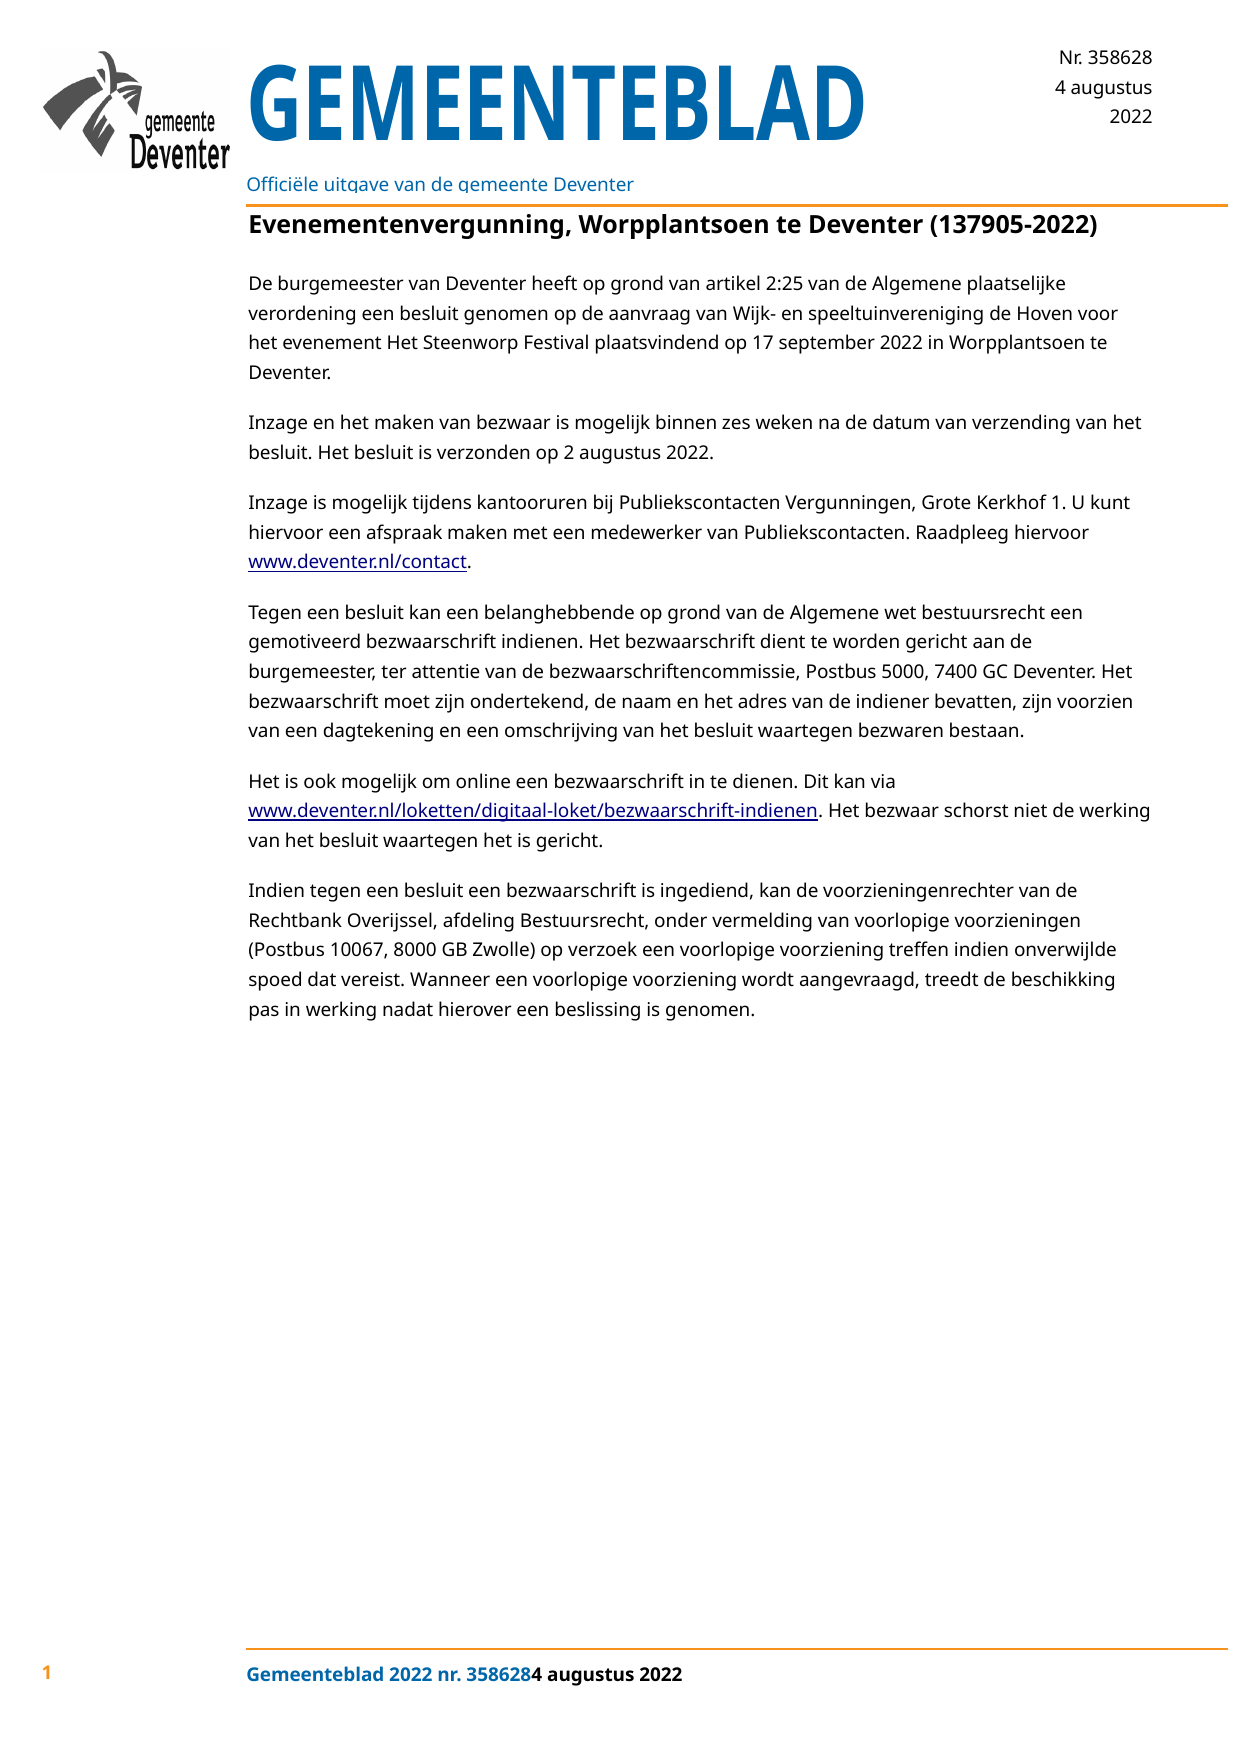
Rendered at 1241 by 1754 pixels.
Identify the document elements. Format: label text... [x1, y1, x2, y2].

text Indien tegen een besluit een bezwaarschrift is ingediend, kan de voorzieningenrechter van de Rechtbank Overijssel, afdeling Bestuursrecht, onder vermelding van voorlopige voorzieningen (Postbus 10067, 8000 GB Zwolle) op verzoek een voorlopige voorziening treffen indien onverwijlde spoed dat vereist. Wanneer een voorlopige voorziening wordt aangevraagd, treedt de beschikking pas in werking nadat hierover een beslissing is genomen. [248, 877, 1152, 1021]
picture [41, 47, 231, 172]
text Inzage is mogelijk tijdens kantooruren bij Publiekscontacten Vergunningen, Grote Kerkhof 1. U kunt hiervoor een afspraak maken met een medewerker van Publiekscontacten. Raadpleeg hiervoor www.deventer.nl/contact. [248, 489, 1152, 574]
text Het is ook mogelijk om online een bezwaarschrift in te dienen. Dit kan via www.deventer.nl/loketten/digitaal-loket/bezwaarschrift-indienen. Het bezwaar schorst niet de werking van het besluit waartegen het is gericht. [248, 768, 1152, 853]
text De burgemeester van Deventer heeft op grond van artikel 2:25 van de Algemene plaatselijke verordening een besluit genomen op de aanvraag van Wijk- en speeltuinvereniging de Hoven voor het evenement Het Steenworp Festival plaatsvindend op 17 september 2022 in Worpplantsoen te Deventer. [248, 270, 1152, 385]
text Evenementenvergunning, Worpplantsoen te Deventer (137905-2022) [248, 207, 1152, 241]
text Tegen een besluit kan een belanghebbende op grond van de Algemene wet bestuursrecht een gemotiveerd bezwaarschrift indienen. Het bezwaarschrift dient te worden gericht aan de burgemeester, ter attentie van de bezwaarschriftencommissie, Postbus 5000, 7400 GC Deventer. Het bezwaarschrift moet zijn ondertekend, de naam en het adres van de indiener bevatten, zijn voorzien van een dagtekening en een omschrijving van het besluit waartegen bezwaren bestaan. [248, 599, 1152, 743]
text Inzage en het maken van bezwaar is mogelijk binnen zes weken na de datum van verzending van het besluit. Het besluit is verzonden op 2 augustus 2022. [248, 409, 1152, 465]
